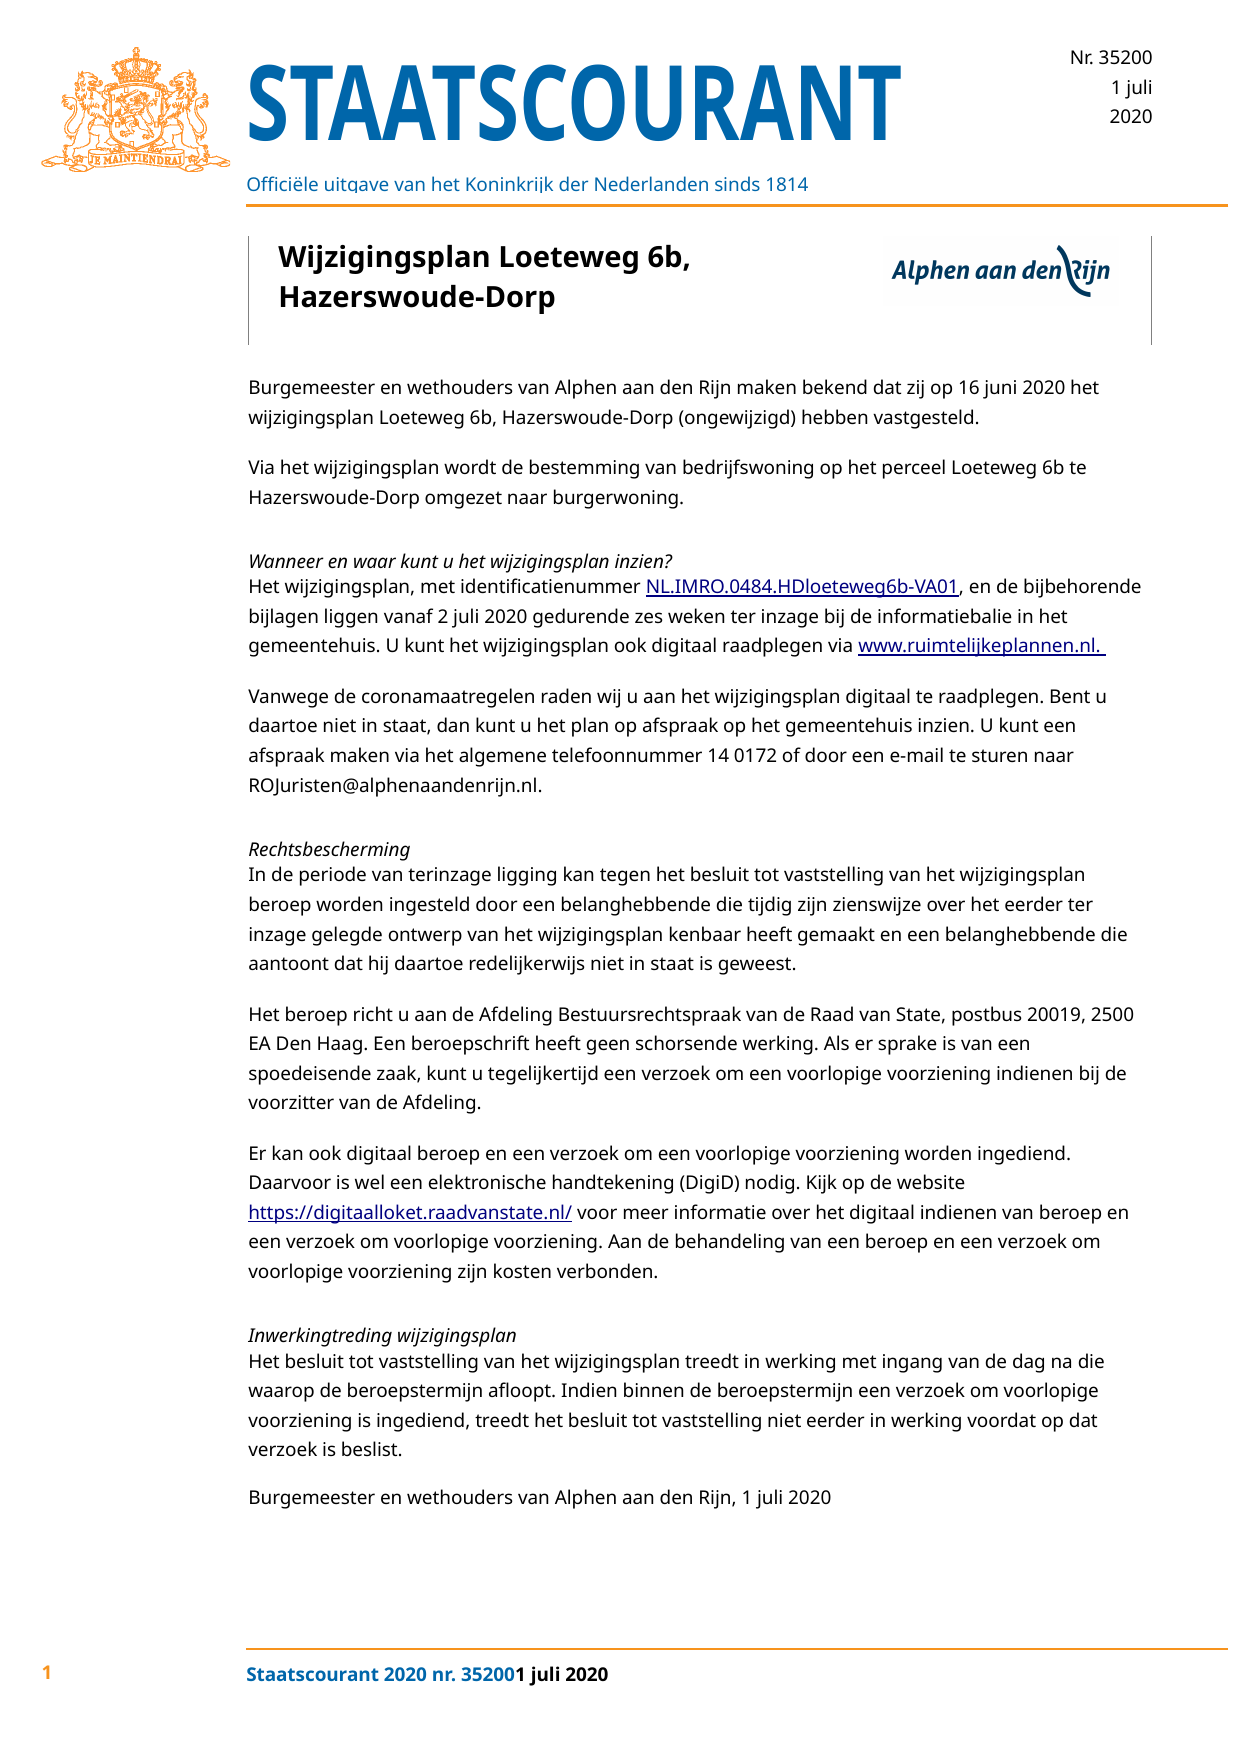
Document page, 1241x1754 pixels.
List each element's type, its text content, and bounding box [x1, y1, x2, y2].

text Via het wijzigingsplan wordt de bestemming van bedrijfswoning op het perceel Loeteweg 6b te Hazerswoude-Dorp omgezet naar burgerwoning. [248, 454, 1152, 509]
text Er kan ook digitaal beroep en een verzoek om een voorlopige voorziening worden ingediend. Daarvoor is wel een elektronische handtekening (DigiD) nodig. Kijk op de website https://digitaalloket.raadvanstate.nl/ voor meer informatie over het digitaal indienen van beroep en een verzoek om voorlopige voorziening. Aan de behandeling van een beroep en een verzoek om voorlopige voorziening zijn kosten verbonden. [248, 1140, 1152, 1284]
text Het wijzigingsplan, met identificatienummer NL.IMRO.0484.HDloeteweg6b-VA01, en de bijbehorende bijlagen liggen vanaf 2 juli 2020 gedurende zes weken ter inzage bij de informatiebalie in het gemeentehuis. U kunt het wijzigingsplan ook digitaal raadplegen via www.ruimtelijkeplannen.nl. [248, 573, 1152, 658]
text Burgemeester en wethouders van Alphen aan den Rijn, 1 juli 2020 [248, 1484, 1152, 1510]
text In de periode van terinzage ligging kan tegen het besluit tot vaststelling van het wijzigingsplan beroep worden ingesteld door een belanghebbende die tijdig zijn zienswijze over het eerder ter inzage gelegde ontwerp van het wijzigingsplan kenbaar heeft gemaakt en een belanghebbende die aantoont dat hij daartoe redelijkerwijs niet in staat is geweest. [248, 862, 1152, 976]
text Wanneer en waar kunt u het wijzigingsplan inzien? [248, 548, 1152, 573]
text Vanwege de coronamaatregelen raden wij u aan het wijzigingsplan digitaal te raadplegen. Bent u daartoe niet in staat, dan kunt u het plan op afspraak op het gemeentehuis inzien. U kunt een afspraak maken via het algemene telefoonnummer 14 0172 of door een e-mail te sturen naar ROJuristen@alphenaandenrijn.nl. [248, 683, 1152, 798]
table_header Wijzigingsplan Loeteweg 6b, Hazerswoude-Dorp [249, 236, 850, 345]
text Burgemeester en wethouders van Alphen aan den Rijn maken bekend dat zij op 16 juni 2020 het wijzigingsplan Loeteweg 6b, Hazerswoude-Dorp (ongewijzigd) hebben vastgesteld. [248, 374, 1152, 429]
picture [41, 47, 231, 172]
picture [882, 236, 1119, 306]
table_header [850, 236, 1151, 345]
text Rechtsbescherming [248, 836, 1152, 862]
text Het beroep richt u aan de Afdeling Bestuursrechtspraak van de Raad van State, postbus 20019, 2500 EA Den Haag. Een beroepschrift heeft geen schorsende werking. Als er sprake is van een spoedeisende zaak, kunt u tegelijkertijd een verzoek om een voorlopige voorziening indienen bij de voorzitter van de Afdeling. [248, 1001, 1152, 1115]
text Inwerkingtreding wijzigingsplan [248, 1322, 1152, 1348]
text Het besluit tot vaststelling van het wijzigingsplan treedt in werking met ingang van de dag na die waarop de beroepstermijn afloopt. Indien binnen de beroepstermijn een verzoek om voorlopige voorziening is ingediend, treedt het besluit tot vaststelling niet eerder in werking voordat op dat verzoek is beslist. [248, 1348, 1152, 1462]
